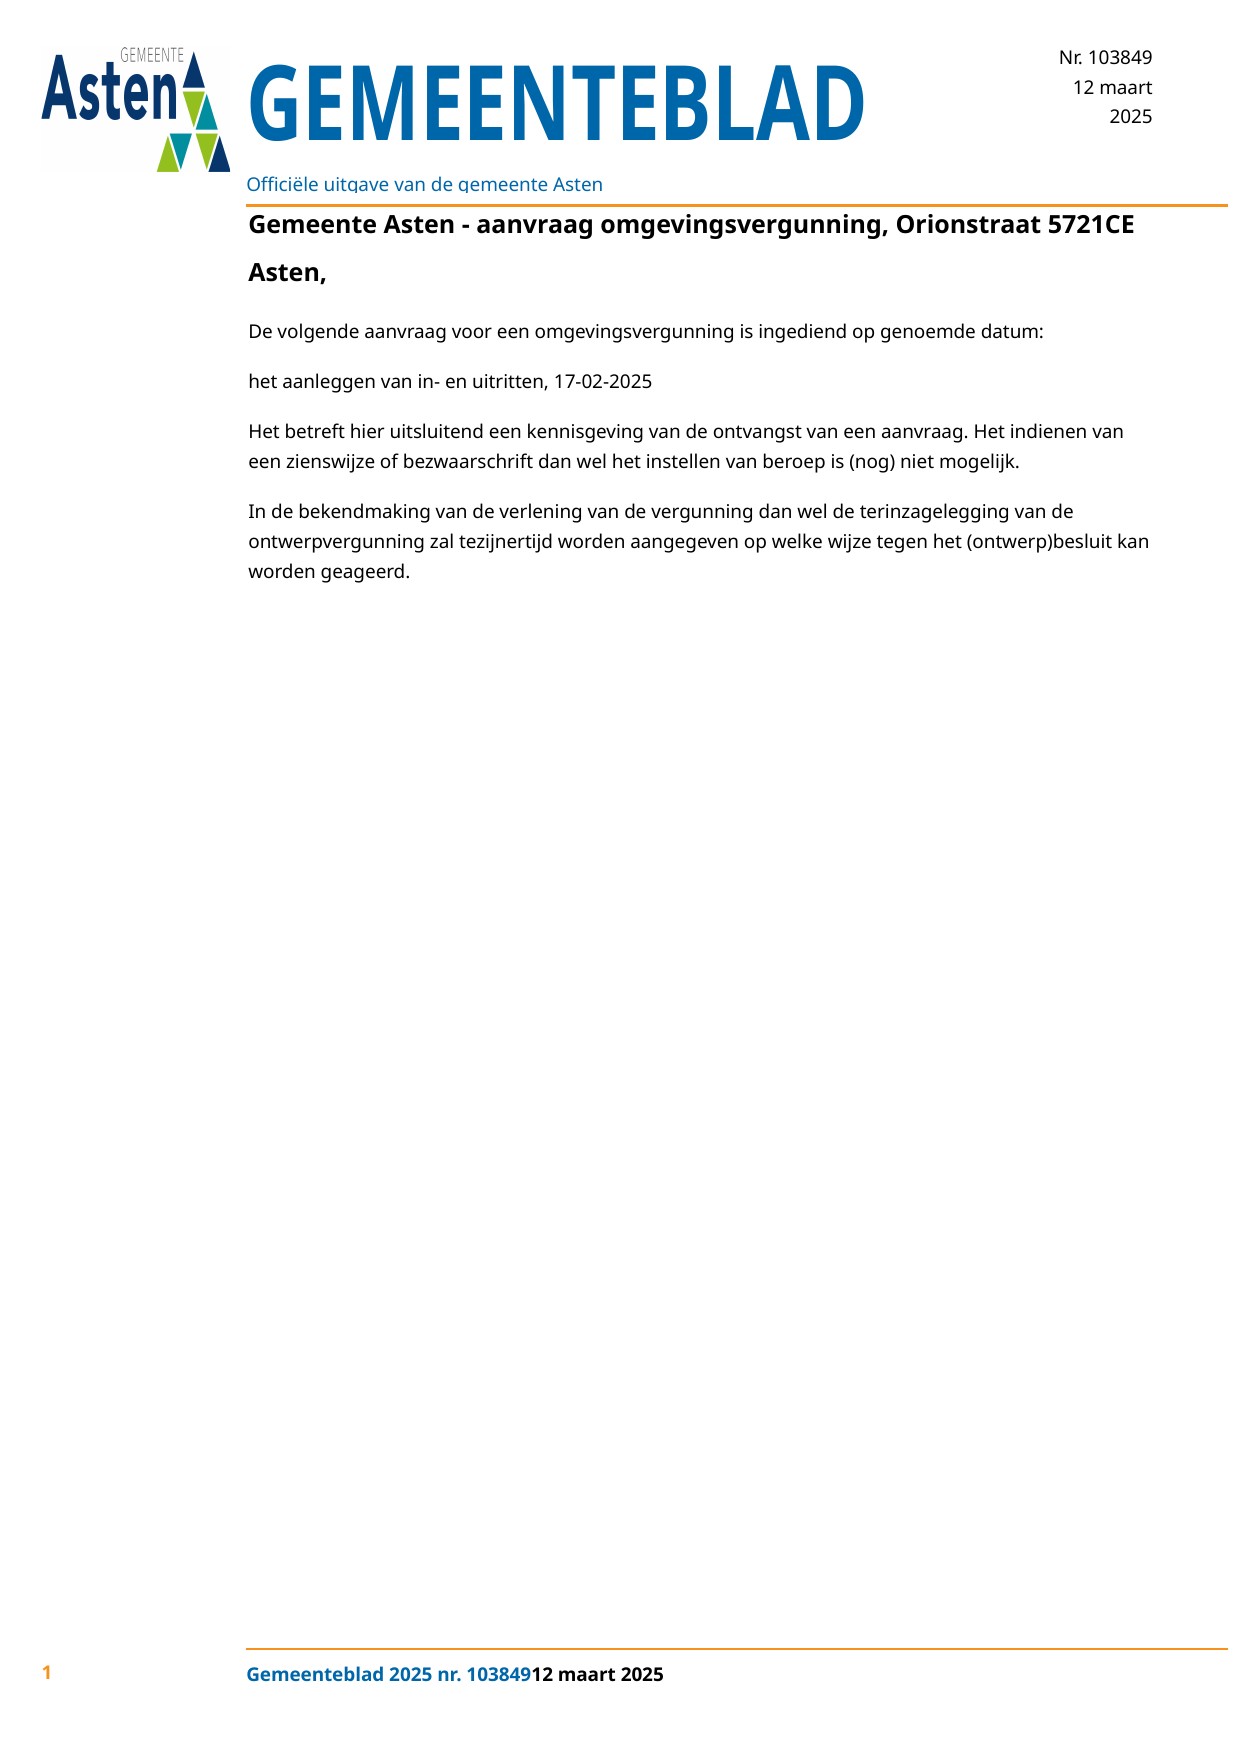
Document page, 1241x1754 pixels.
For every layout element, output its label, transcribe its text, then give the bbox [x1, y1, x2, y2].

text Gemeente Asten - aanvraag omgevingsvergunning, Orionstraat 5721CE Asten, [248, 207, 1152, 288]
text Het betreft hier uitsluitend een kennisgeving van de ontvangst van een aanvraag. Het indienen van een zienswijze of bezwaarschrift dan wel het instellen van beroep is (nog) niet mogelijk. [248, 419, 1152, 474]
text het aanleggen van in- en uitritten, 17-02-2025 [248, 368, 1152, 394]
text De volgende aanvraag voor een omgevingsvergunning is ingediend op genoemde datum: [248, 318, 1152, 344]
picture [41, 47, 231, 172]
text In de bekendmaking van de verlening van de vergunning dan wel de terinzagelegging van de ontwerpvergunning zal tezijnertijd worden aangegeven op welke wijze tegen het (ontwerp)besluit kan worden geageerd. [248, 499, 1152, 584]
